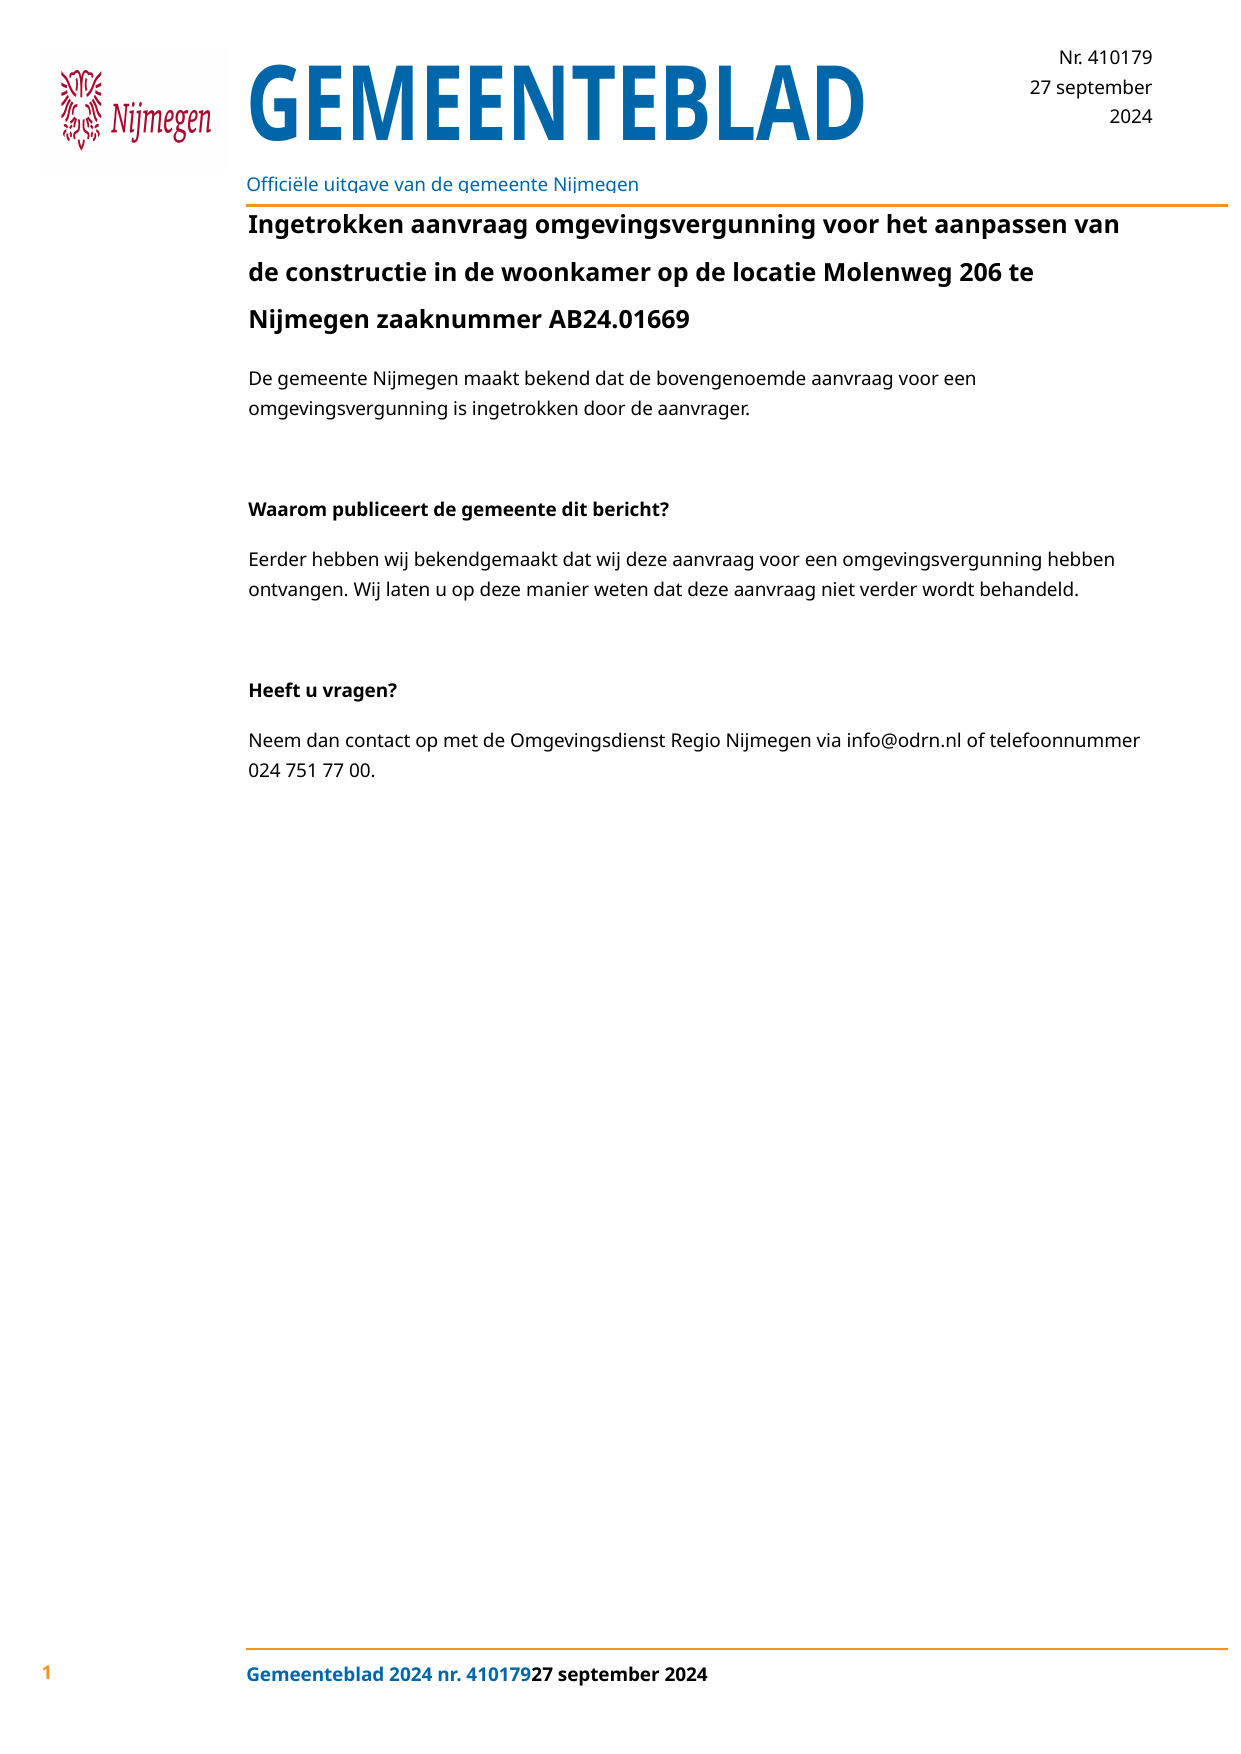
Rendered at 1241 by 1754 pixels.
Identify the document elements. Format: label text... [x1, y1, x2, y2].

picture [41, 47, 231, 172]
text De gemeente Nijmegen maakt bekend dat de bovengenoemde aanvraag voor een omgevingsvergunning is ingetrokken door de aanvrager. [248, 366, 1152, 421]
text Neem dan contact op met de Omgevingsdienst Regio Nijmegen via info@odrn.nl of telefoonnummer 024 751 77 00. [248, 727, 1152, 782]
text Heeft u vragen? [248, 677, 1152, 702]
text Eerder hebben wij bekendgemaakt dat wij deze aanvraag voor een omgevingsvergunning hebben ontvangen. Wij laten u op deze manier weten dat deze aanvraag niet verder wordt behandeld. [248, 546, 1152, 602]
text Waarom publiceert de gemeente dit bericht? [248, 496, 1152, 522]
text Ingetrokken aanvraag omgevingsvergunning voor het aanpassen van de constructie in de woonkamer op de locatie Molenweg 206 te Nijmegen zaaknummer AB24.01669 [248, 207, 1152, 336]
